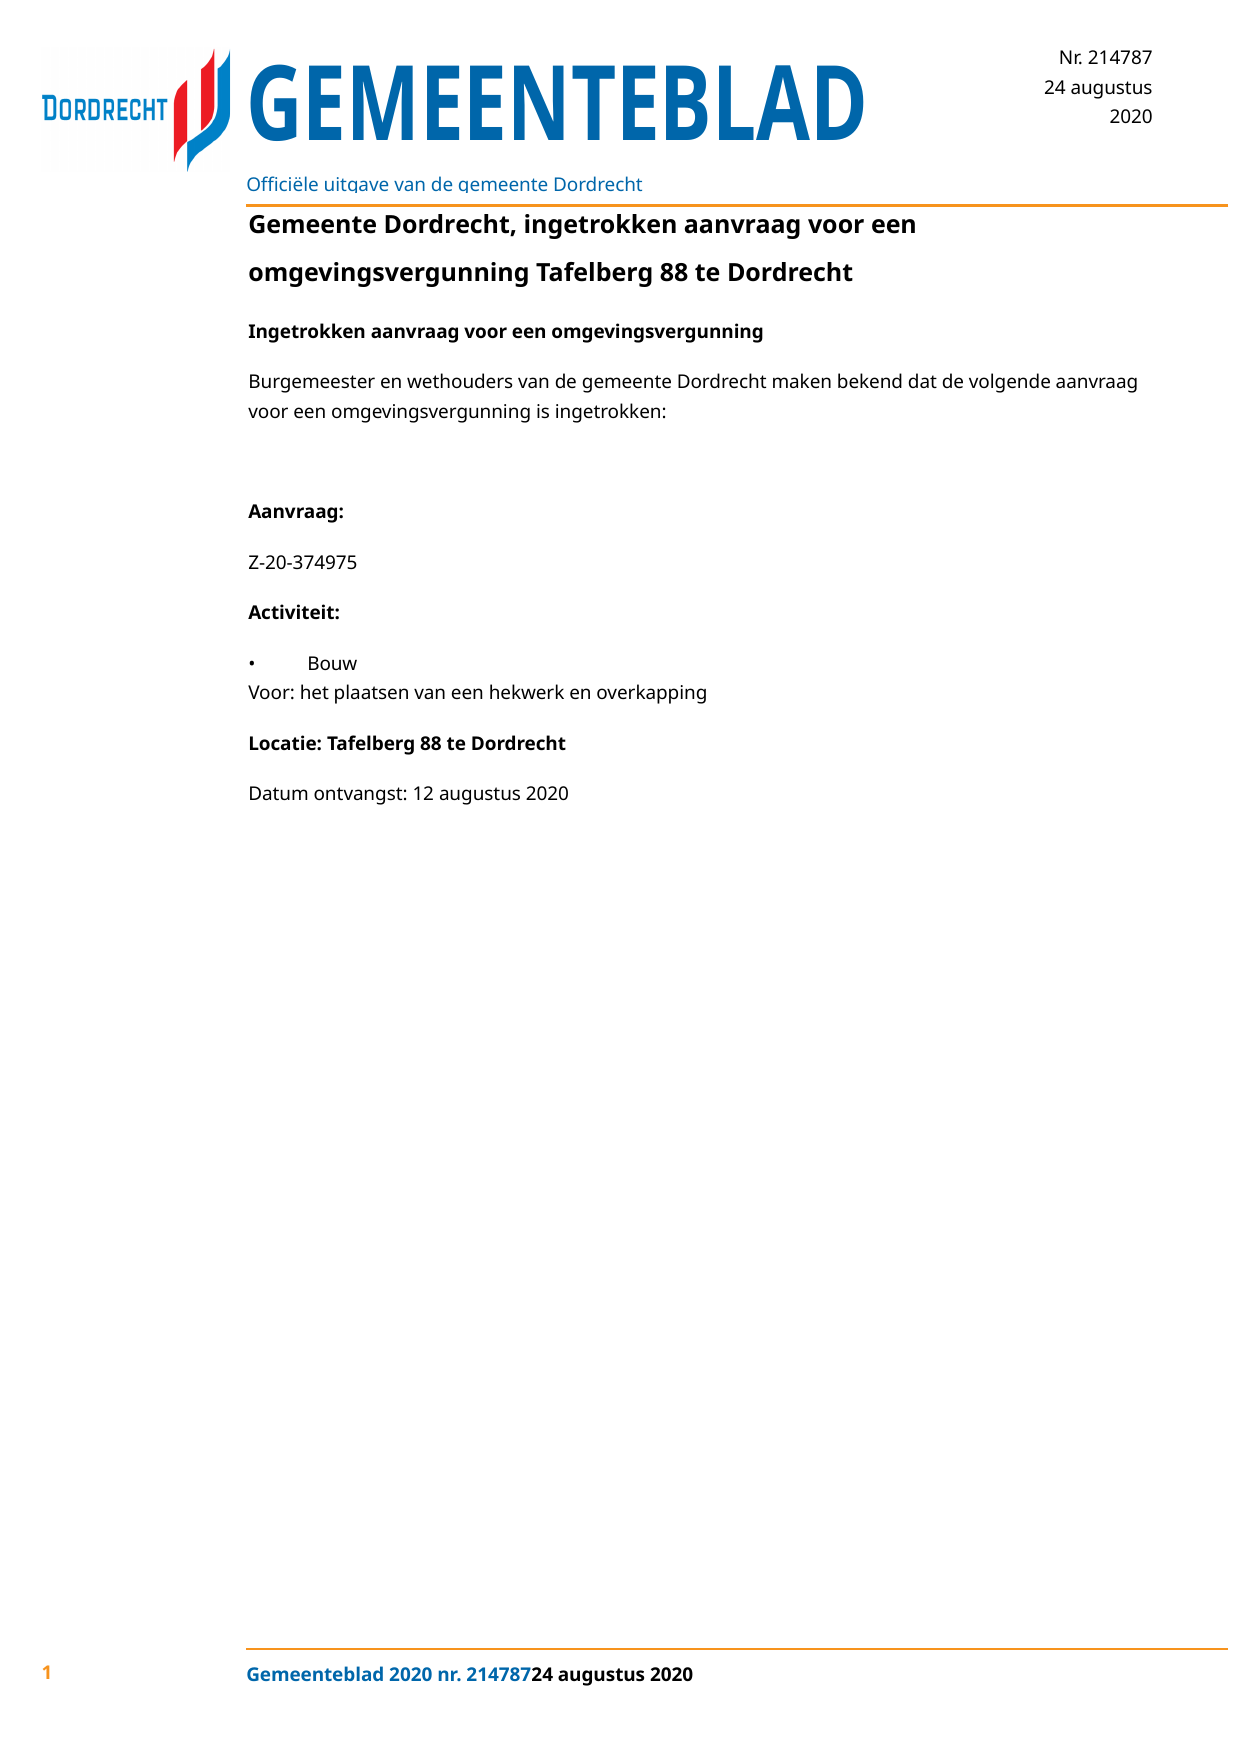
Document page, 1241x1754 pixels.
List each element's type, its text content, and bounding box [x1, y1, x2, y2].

text Ingetrokken aanvraag voor een omgevingsvergunning [248, 318, 1152, 344]
text Gemeente Dordrecht, ingetrokken aanvraag voor een omgevingsvergunning Tafelberg 88 te Dordrecht [248, 207, 1152, 288]
text Activiteit: [248, 599, 1152, 625]
list Bouw [248, 650, 1152, 676]
text Z-20-374975 [248, 549, 1152, 575]
text Locatie: Tafelberg 88 te Dordrecht [248, 730, 1152, 756]
picture [41, 47, 231, 172]
text Datum ontvangst: 12 augustus 2020 [248, 780, 1152, 806]
text Voor: het plaatsen van een hekwerk en overkapping [248, 679, 1152, 705]
text Aanvraag: [248, 499, 1152, 524]
text Burgemeester en wethouders van de gemeente Dordrecht maken bekend dat de volgende aanvraag voor een omgevingsvergunning is ingetrokken: [248, 368, 1152, 424]
